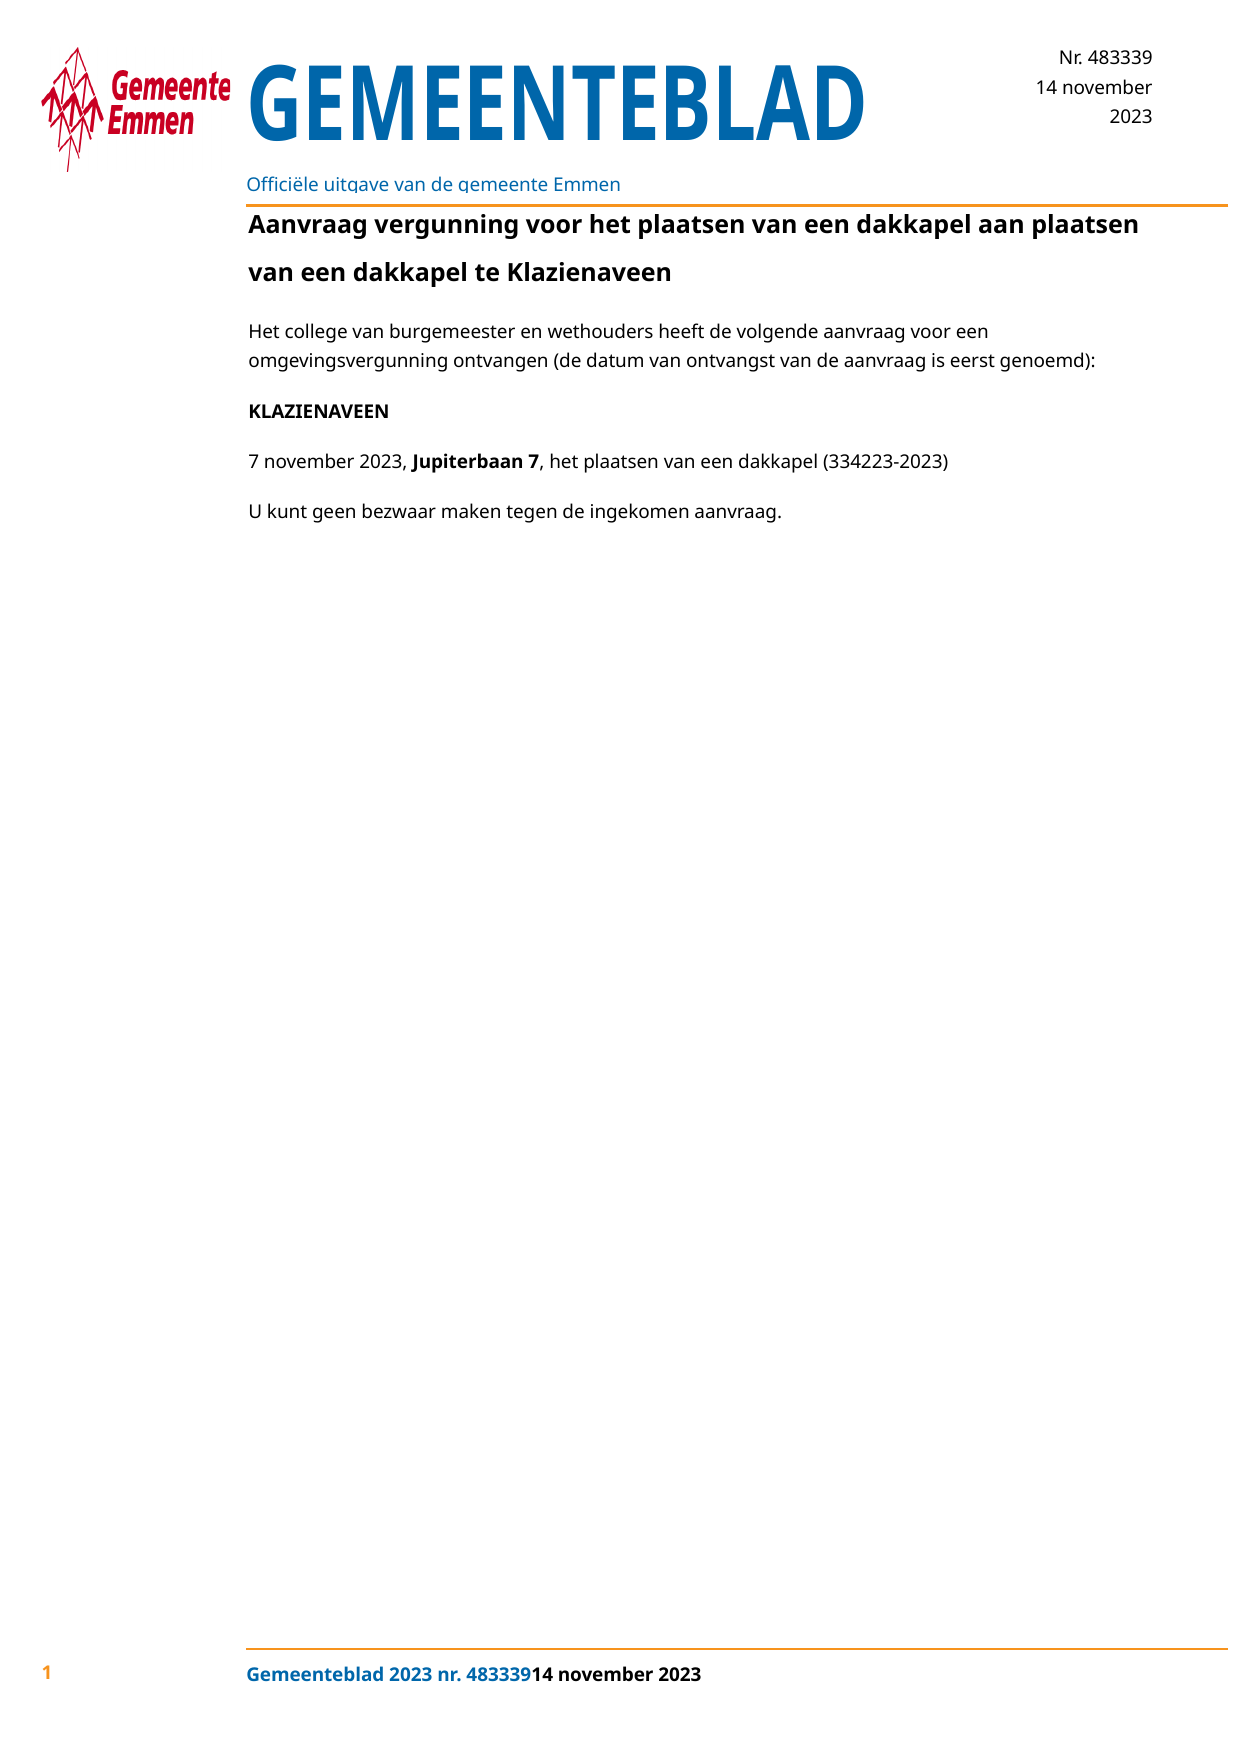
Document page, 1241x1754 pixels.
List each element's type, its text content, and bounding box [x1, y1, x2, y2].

text Het college van burgemeester en wethouders heeft de volgende aanvraag voor een omgevingsvergunning ontvangen (de datum van ontvangst van de aanvraag is eerst genoemd): [248, 318, 1152, 373]
text Aanvraag vergunning voor het plaatsen van een dakkapel aan plaatsen van een dakkapel te Klazienaveen [248, 207, 1152, 288]
picture [41, 47, 231, 172]
text U kunt geen bezwaar maken tegen de ingekomen aanvraag. [248, 499, 1152, 524]
text 7 november 2023, Jupiterbaan 7, het plaatsen van een dakkapel (334223-2023) [248, 448, 1152, 474]
text KLAZIENAVEEN [248, 398, 1152, 424]
